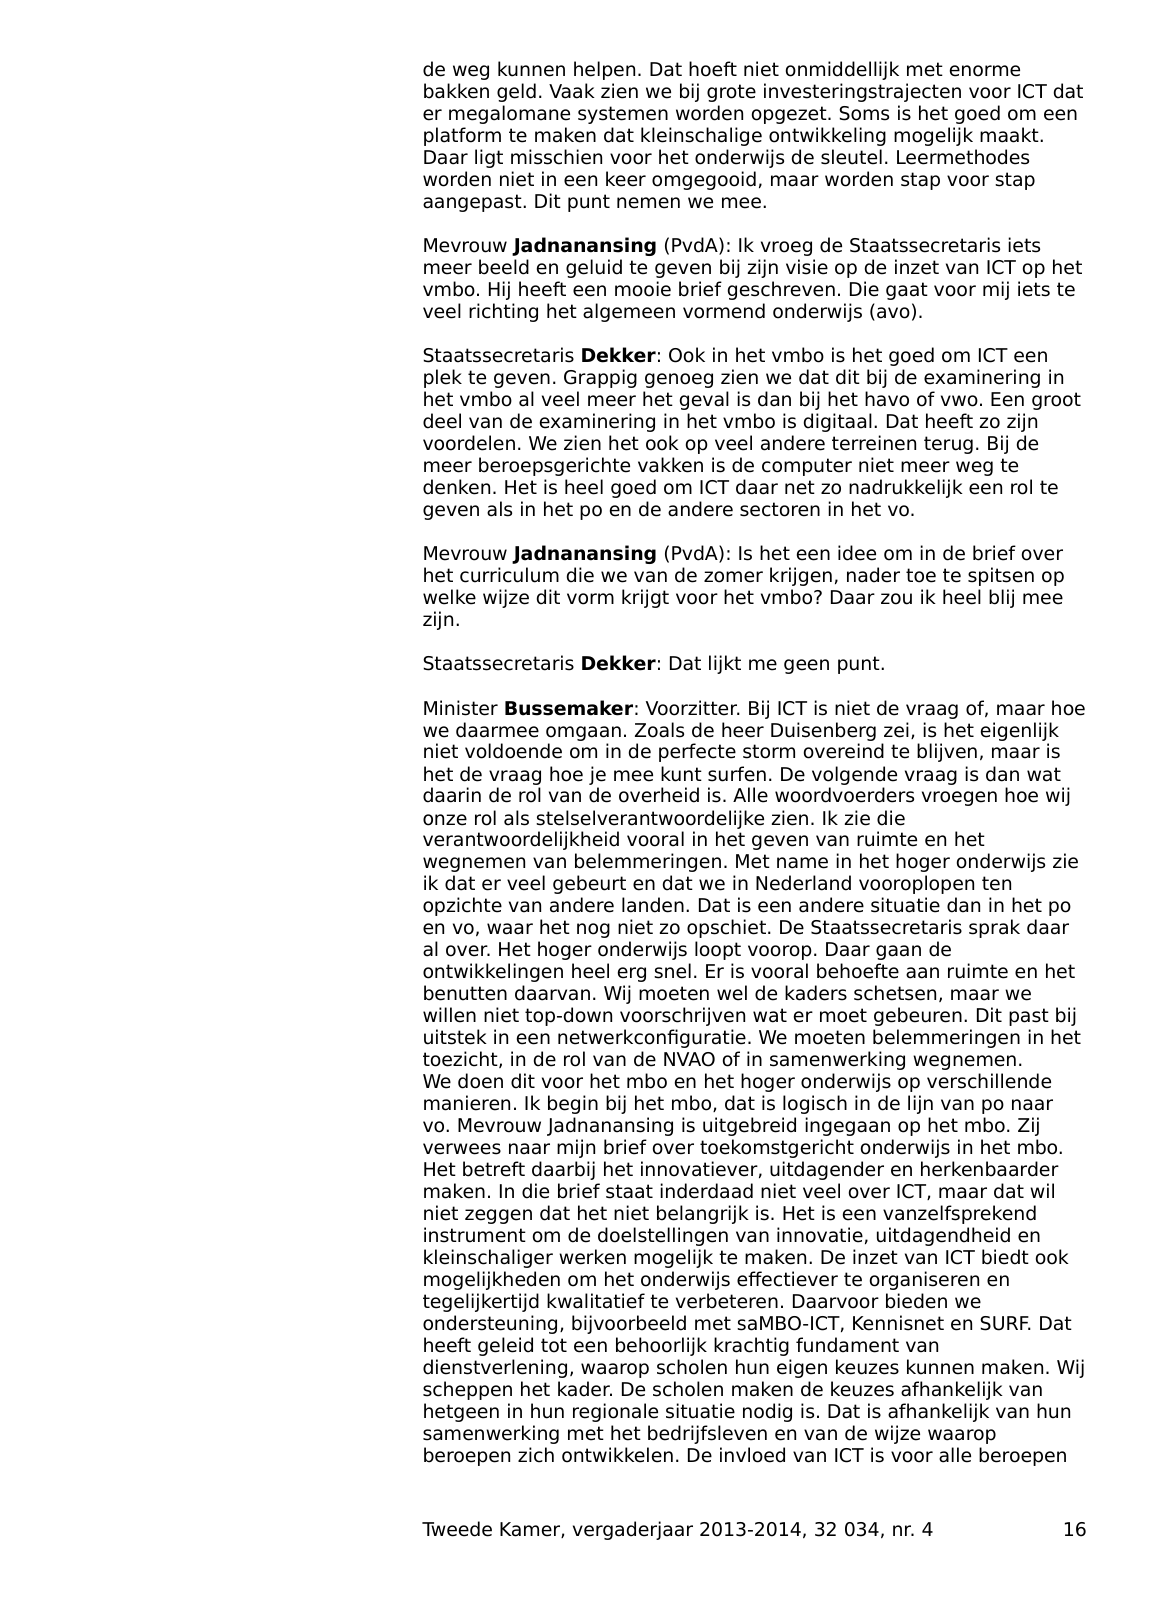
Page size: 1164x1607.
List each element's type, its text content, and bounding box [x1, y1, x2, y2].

text Minister Bussemaker: Voorzitter. Bij ICT is niet de vraag of, maar hoe we daarmee omgaan. Zoals de heer Duisenberg zei, is het eigenlijk niet voldoende om in de perfecte storm overeind te blijven, maar is het de vraag hoe je mee kunt surfen. De volgende vraag is dan wat daarin de rol van de overheid is. Alle woordvoerders vroegen hoe wij onze rol als stelselverantwoordelijke zien. Ik zie die verantwoordelijkheid vooral in het geven van ruimte en het wegnemen van belemmeringen. Met name in het hoger onderwijs zie ik dat er veel gebeurt en dat we in Nederland vooroplopen ten opzichte van andere landen. Dat is een andere situatie dan in het po en vo, waar het nog niet zo opschiet. De Staatssecretaris sprak daar al over. Het hoger onderwijs loopt voorop. Daar gaan de ontwikkelingen heel erg snel. Er is vooral behoefte aan ruimte en het benutten daarvan. Wij moeten wel de kaders schetsen, maar we willen niet top-down voorschrijven wat er moet gebeuren. Dit past bij uitstek in een netwerkconfiguratie. We moeten belemmeringen in het toezicht, in de rol van de NVAO of in samenwerking wegnemen. [422, 697, 1087, 1071]
text de weg kunnen helpen. Dat hoeft niet onmiddellijk met enorme bakken geld. Vaak zien we bij grote investeringstrajecten voor ICT dat er megalomane systemen worden opgezet. Soms is het goed om een platform te maken dat kleinschalige ontwikkeling mogelijk maakt. Daar ligt misschien voor het onderwijs de sleutel. Leermethodes worden niet in een keer omgegooid, maar worden stap voor stap aangepast. Dit punt nemen we mee. [422, 59, 1087, 213]
text Staatssecretaris Dekker: Ook in het vmbo is het goed om ICT een plek te geven. Grappig genoeg zien we dat dit bij de examinering in het vmbo al veel meer het geval is dan bij het havo of vwo. Een groot deel van de examinering in het vmbo is digitaal. Dat heeft zo zijn voordelen. We zien het ook op veel andere terreinen terug. Bij de meer beroepsgerichte vakken is de computer niet meer weg te denken. Het is heel goed om ICT daar net zo nadrukkelijk een rol te geven als in het po en de andere sectoren in het vo. [422, 345, 1087, 521]
text Mevrouw Jadnanansing (PvdA): Ik vroeg de Staatssecretaris iets meer beeld en geluid te geven bij zijn visie op de inzet van ICT op het vmbo. Hij heeft een mooie brief geschreven. Die gaat voor mij iets te veel richting het algemeen vormend onderwijs (avo). [422, 235, 1087, 323]
text We doen dit voor het mbo en het hoger onderwijs op verschillende manieren. Ik begin bij het mbo, dat is logisch in de lijn van po naar vo. Mevrouw Jadnanansing is uitgebreid ingegaan op het mbo. Zij verwees naar mijn brief over toekomstgericht onderwijs in het mbo. Het betreft daarbij het innovatiever, uitdagender en herkenbaarder maken. In die brief staat inderdaad niet veel over ICT, maar dat wil niet zeggen dat het niet belangrijk is. Het is een vanzelfsprekend instrument om de doelstellingen van innovatie, uitdagendheid en kleinschaliger werken mogelijk te maken. De inzet van ICT biedt ook mogelijkheden om het onderwijs effectiever te organiseren en tegelijkertijd kwalitatief te verbeteren. Daarvoor bieden we ondersteuning, bijvoorbeeld met saMBO-ICT, Kennisnet en SURF. Dat heeft geleid tot een behoorlijk krachtig fundament van dienstverlening, waarop scholen hun eigen keuzes kunnen maken. Wij scheppen het kader. De scholen maken de keuzes afhankelijk van hetgeen in hun regionale situatie nodig is. Dat is afhankelijk van hun samenwerking met het bedrijfsleven en van de wijze waarop beroepen zich ontwikkelen. De invloed van ICT is voor alle beroepen [422, 1071, 1087, 1467]
text Mevrouw Jadnanansing (PvdA): Is het een idee om in de brief over het curriculum die we van de zomer krijgen, nader toe te spitsen op welke wijze dit vorm krijgt voor het vmbo? Daar zou ik heel blij mee zijn. [422, 543, 1087, 631]
text Staatssecretaris Dekker: Dat lijkt me geen punt. [422, 653, 1087, 675]
